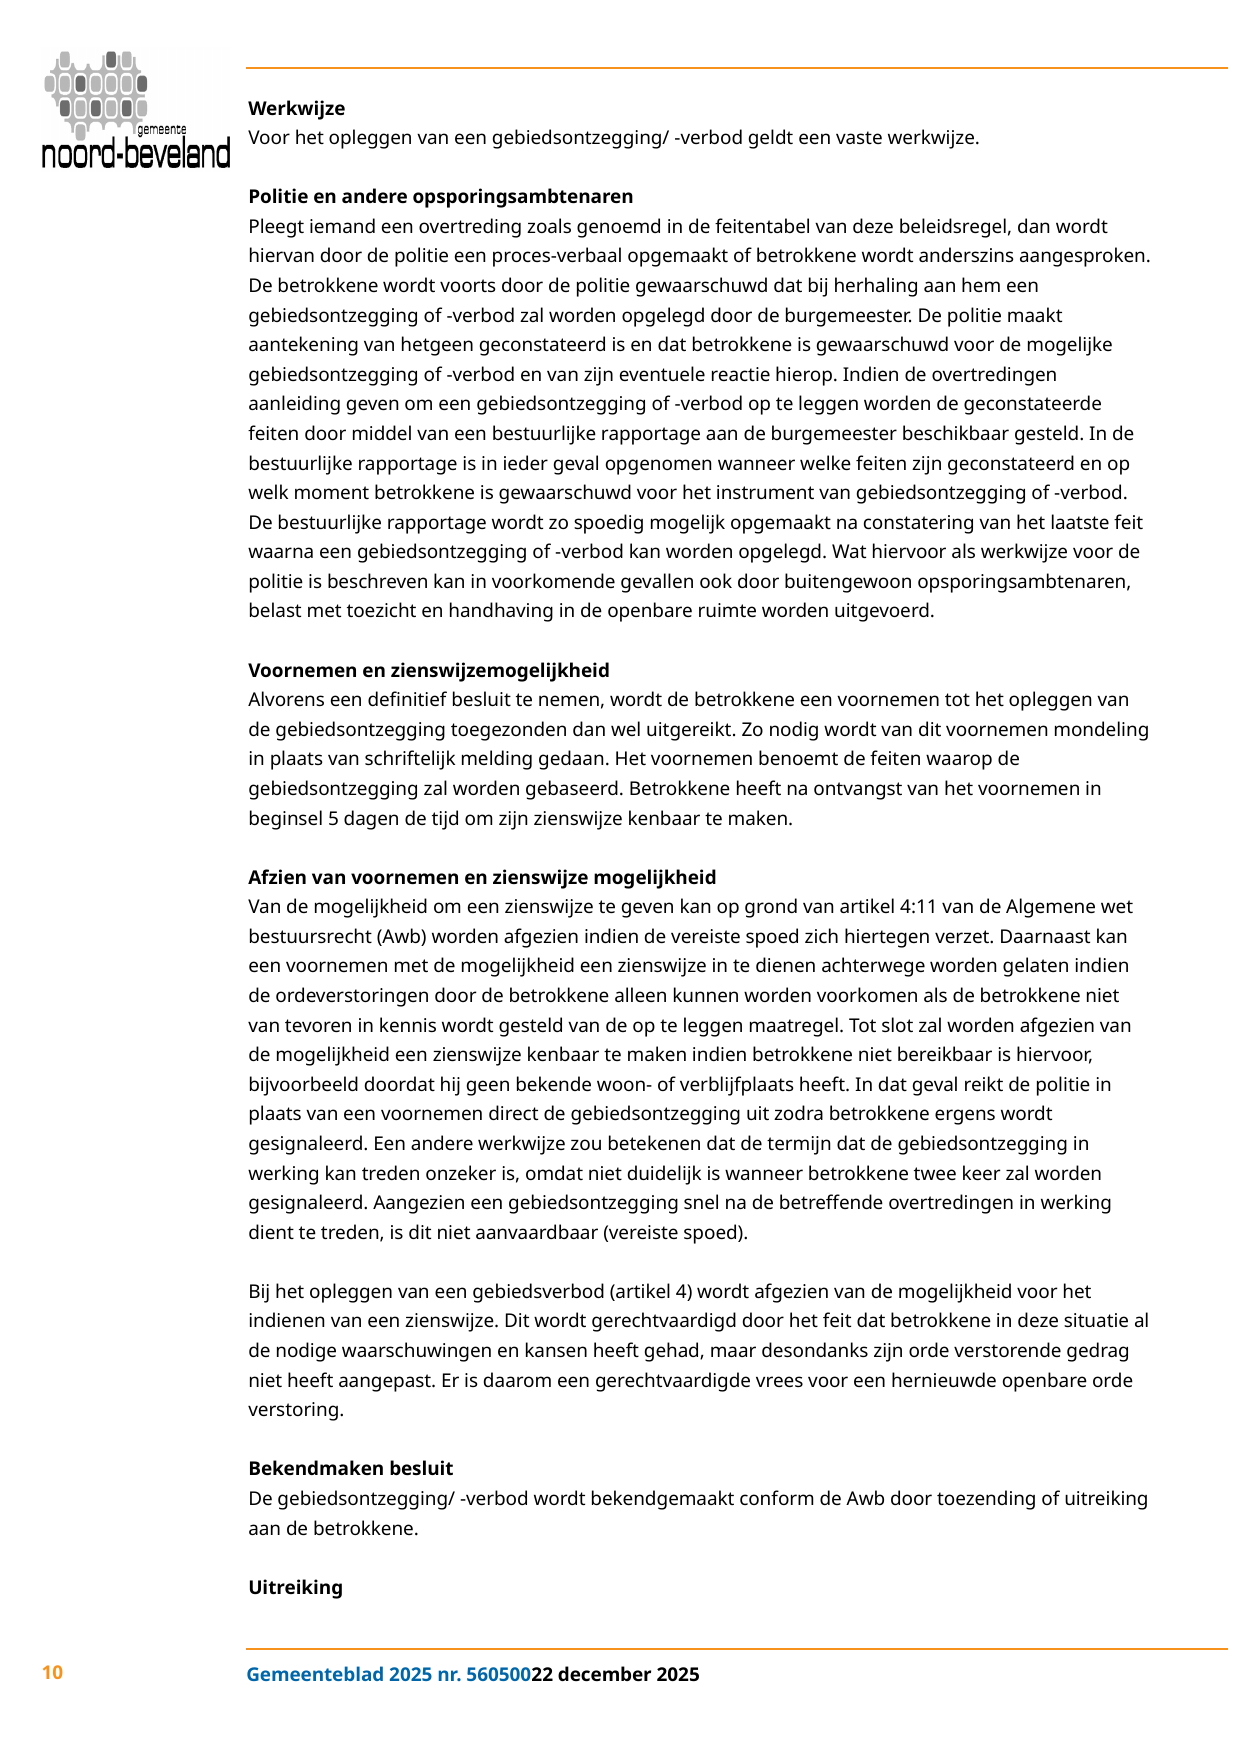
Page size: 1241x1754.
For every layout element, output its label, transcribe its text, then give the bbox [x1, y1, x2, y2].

text Uitreiking [248, 1574, 1152, 1600]
text Pleegt iemand een overtreding zoals genoemd in de feitentabel van deze beleidsregel, dan wordt hiervan door de politie een proces-verbaal opgemaakt of betrokkene wordt anderszins aangesproken. De betrokkene wordt voorts door de politie gewaarschuwd dat bij herhaling aan hem een gebiedsontzegging of -verbod zal worden opgelegd door de burgemeester. De politie maakt aantekening van hetgeen geconstateerd is en dat betrokkene is gewaarschuwd voor de mogelijke gebiedsontzegging of -verbod en van zijn eventuele reactie hierop. Indien de overtredingen aanleiding geven om een gebiedsontzegging of -verbod op te leggen worden de geconstateerde feiten door middel van een bestuurlijke rapportage aan de burgemeester beschikbaar gesteld. In de bestuurlijke rapportage is in ieder geval opgenomen wanneer welke feiten zijn geconstateerd en op welk moment betrokkene is gewaarschuwd voor het instrument van gebiedsontzegging of -verbod. De bestuurlijke rapportage wordt zo spoedig mogelijk opgemaakt na constatering van het laatste feit waarna een gebiedsontzegging of -verbod kan worden opgelegd. Wat hiervoor als werkwijze voor de politie is beschreven kan in voorkomende gevallen ook door buitengewoon opsporingsambtenaren, belast met toezicht en handhaving in de openbare ruimte worden uitgevoerd. [248, 213, 1152, 623]
text Voornemen en zienswijzemogelijkheid [248, 657, 1152, 683]
text Van de mogelijkheid om een zienswijze te geven kan op grond van artikel 4:11 van de Algemene wet bestuursrecht (Awb) worden afgezien indien de vereiste spoed zich hiertegen verzet. Daarnaast kan een voornemen met de mogelijkheid een zienswijze in te dienen achterwege worden gelaten indien de ordeverstoringen door de betrokkene alleen kunnen worden voorkomen als de betrokkene niet van tevoren in kennis wordt gesteld van de op te leggen maatregel. Tot slot zal worden afgezien van de mogelijkheid een zienswijze kenbaar te maken indien betrokkene niet bereikbaar is hiervoor, bijvoorbeeld doordat hij geen bekende woon- of verblijfplaats heeft. In dat geval reikt de politie in plaats van een voornemen direct de gebiedsontzegging uit zodra betrokkene ergens wordt gesignaleerd. Een andere werkwijze zou betekenen dat de termijn dat de gebiedsontzegging in werking kan treden onzeker is, omdat niet duidelijk is wanneer betrokkene twee keer zal worden gesignaleerd. Aangezien een gebiedsontzegging snel na de betreffende overtredingen in werking dient te treden, is dit niet aanvaardbaar (vereiste spoed). [248, 893, 1152, 1245]
text De gebiedsontzegging/ -verbod wordt bekendgemaakt conform de Awb door toezending of uitreiking aan de betrokkene. [248, 1485, 1152, 1541]
text Bij het opleggen van een gebiedsverbod (artikel 4) wordt afgezien van de mogelijkheid voor het indienen van een zienswijze. Dit wordt gerechtvaardigd door het feit dat betrokkene in deze situatie al de nodige waarschuwingen en kansen heeft gehad, maar desondanks zijn orde verstorende gedrag niet heeft aangepast. Er is daarom een gerechtvaardigde vrees voor een hernieuwde openbare orde verstoring. [248, 1278, 1152, 1422]
text Politie en andere opsporingsambtenaren [248, 183, 1152, 209]
text Alvorens een definitief besluit te nemen, wordt de betrokkene een voornemen tot het opleggen van de gebiedsontzegging toegezonden dan wel uitgereikt. Zo nodig wordt van dit voornemen mondeling in plaats van schriftelijk melding gedaan. Het voornemen benoemt de feiten waarop de gebiedsontzegging zal worden gebaseerd. Betrokkene heeft na ontvangst van het voornemen in beginsel 5 dagen de tijd om zijn zienswijze kenbaar te maken. [248, 686, 1152, 831]
text Bekendmaken besluit [248, 1456, 1152, 1481]
text Afzien van voornemen en zienswijze mogelijkheid [248, 864, 1152, 890]
text Werkwijze [248, 95, 1152, 121]
picture [41, 47, 231, 172]
text Voor het opleggen van een gebiedsontzegging/ -verbod geldt een vaste werkwijze. [248, 124, 1152, 150]
